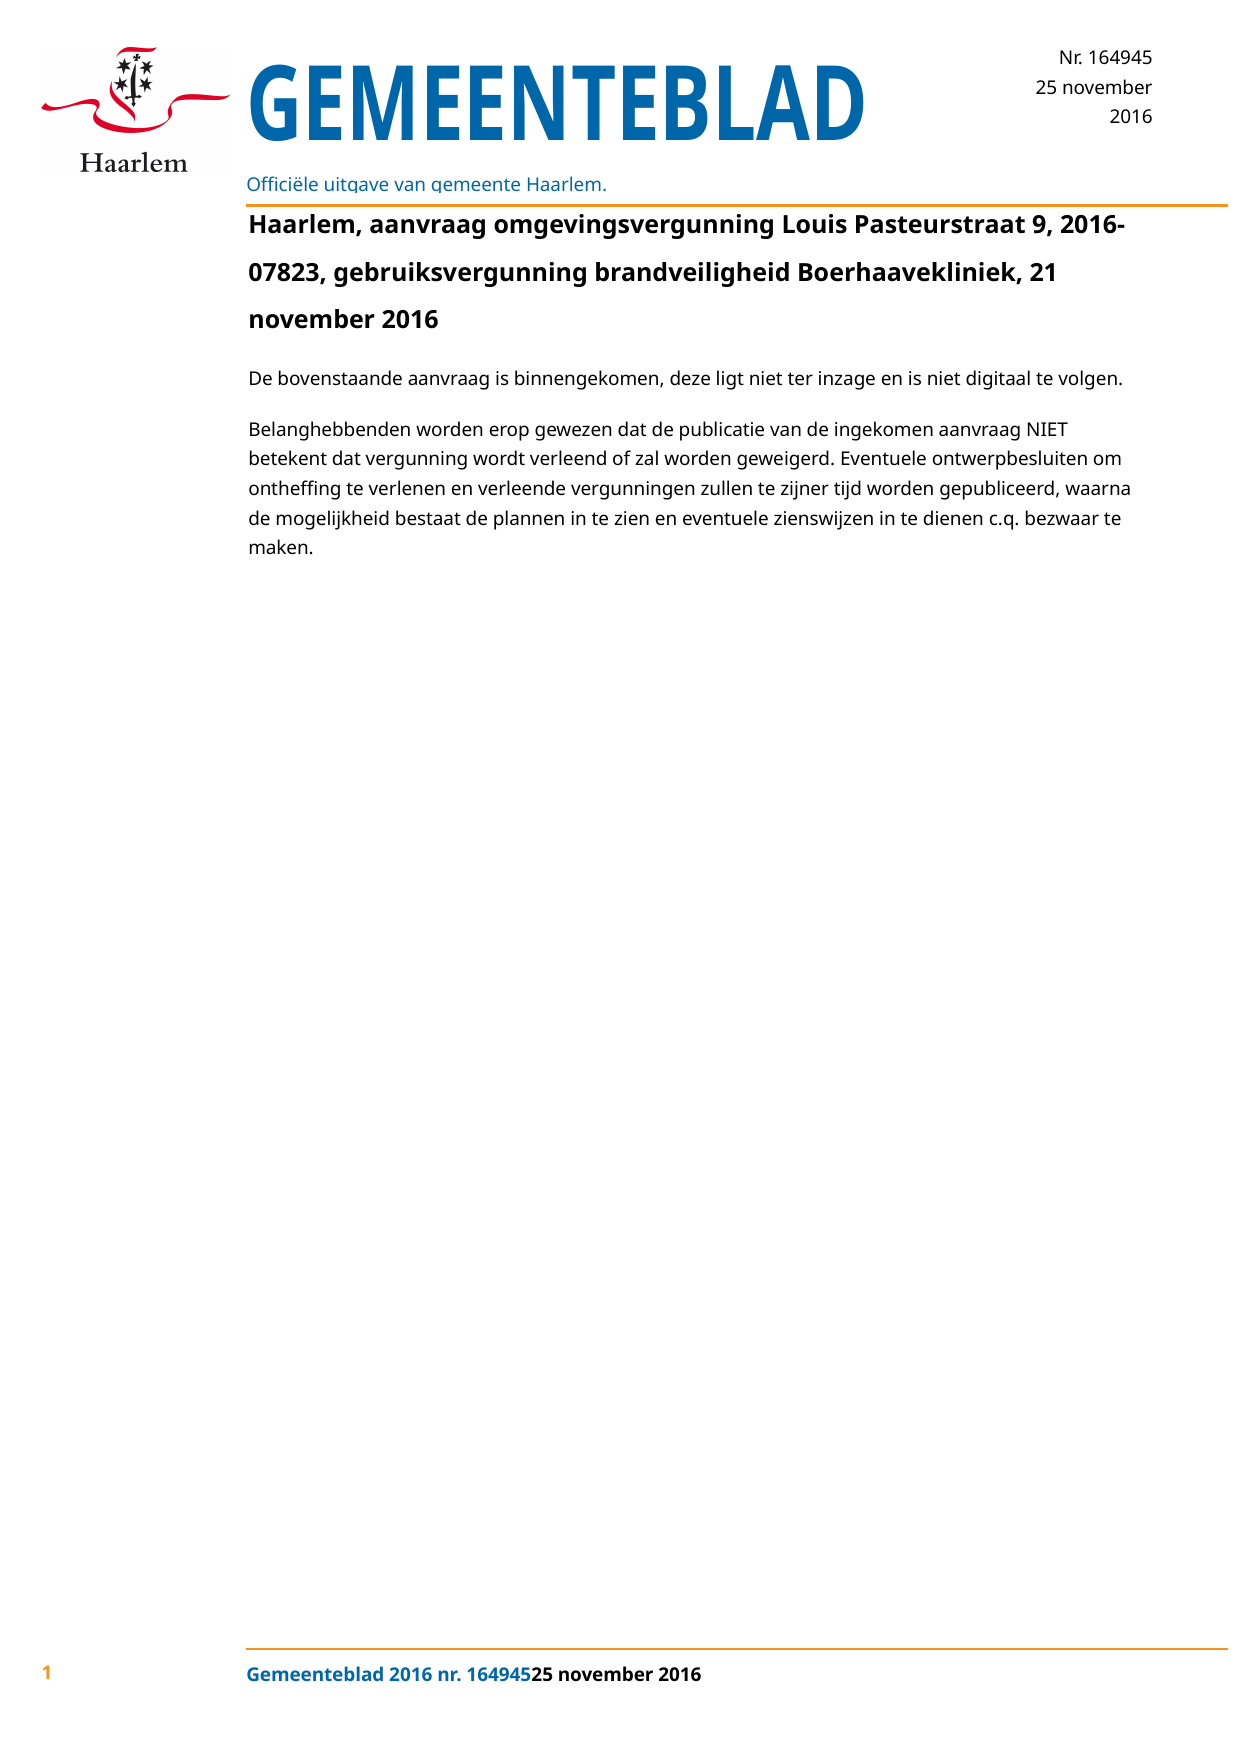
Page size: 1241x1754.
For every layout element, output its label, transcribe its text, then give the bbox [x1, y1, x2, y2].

text De bovenstaande aanvraag is binnengekomen, deze ligt niet ter inzage en is niet digitaal te volgen. [248, 366, 1152, 391]
text Haarlem, aanvraag omgevingsvergunning Louis Pasteurstraat 9, 2016-07823, gebruiksvergunning brandveiligheid Boerhaavekliniek, 21 november 2016 [248, 207, 1152, 336]
picture [41, 47, 231, 172]
text Belanghebbenden worden erop gewezen dat de publicatie van de ingekomen aanvraag NIET betekent dat vergunning wordt verleend of zal worden geweigerd. Eventuele ontwerpbesluiten om ontheffing te verlenen en verleende vergunningen zullen te zijner tijd worden gepubliceerd, waarna de mogelijkheid bestaat de plannen in te zien en eventuele zienswijzen in te dienen c.q. bezwaar te maken. [248, 416, 1152, 560]
